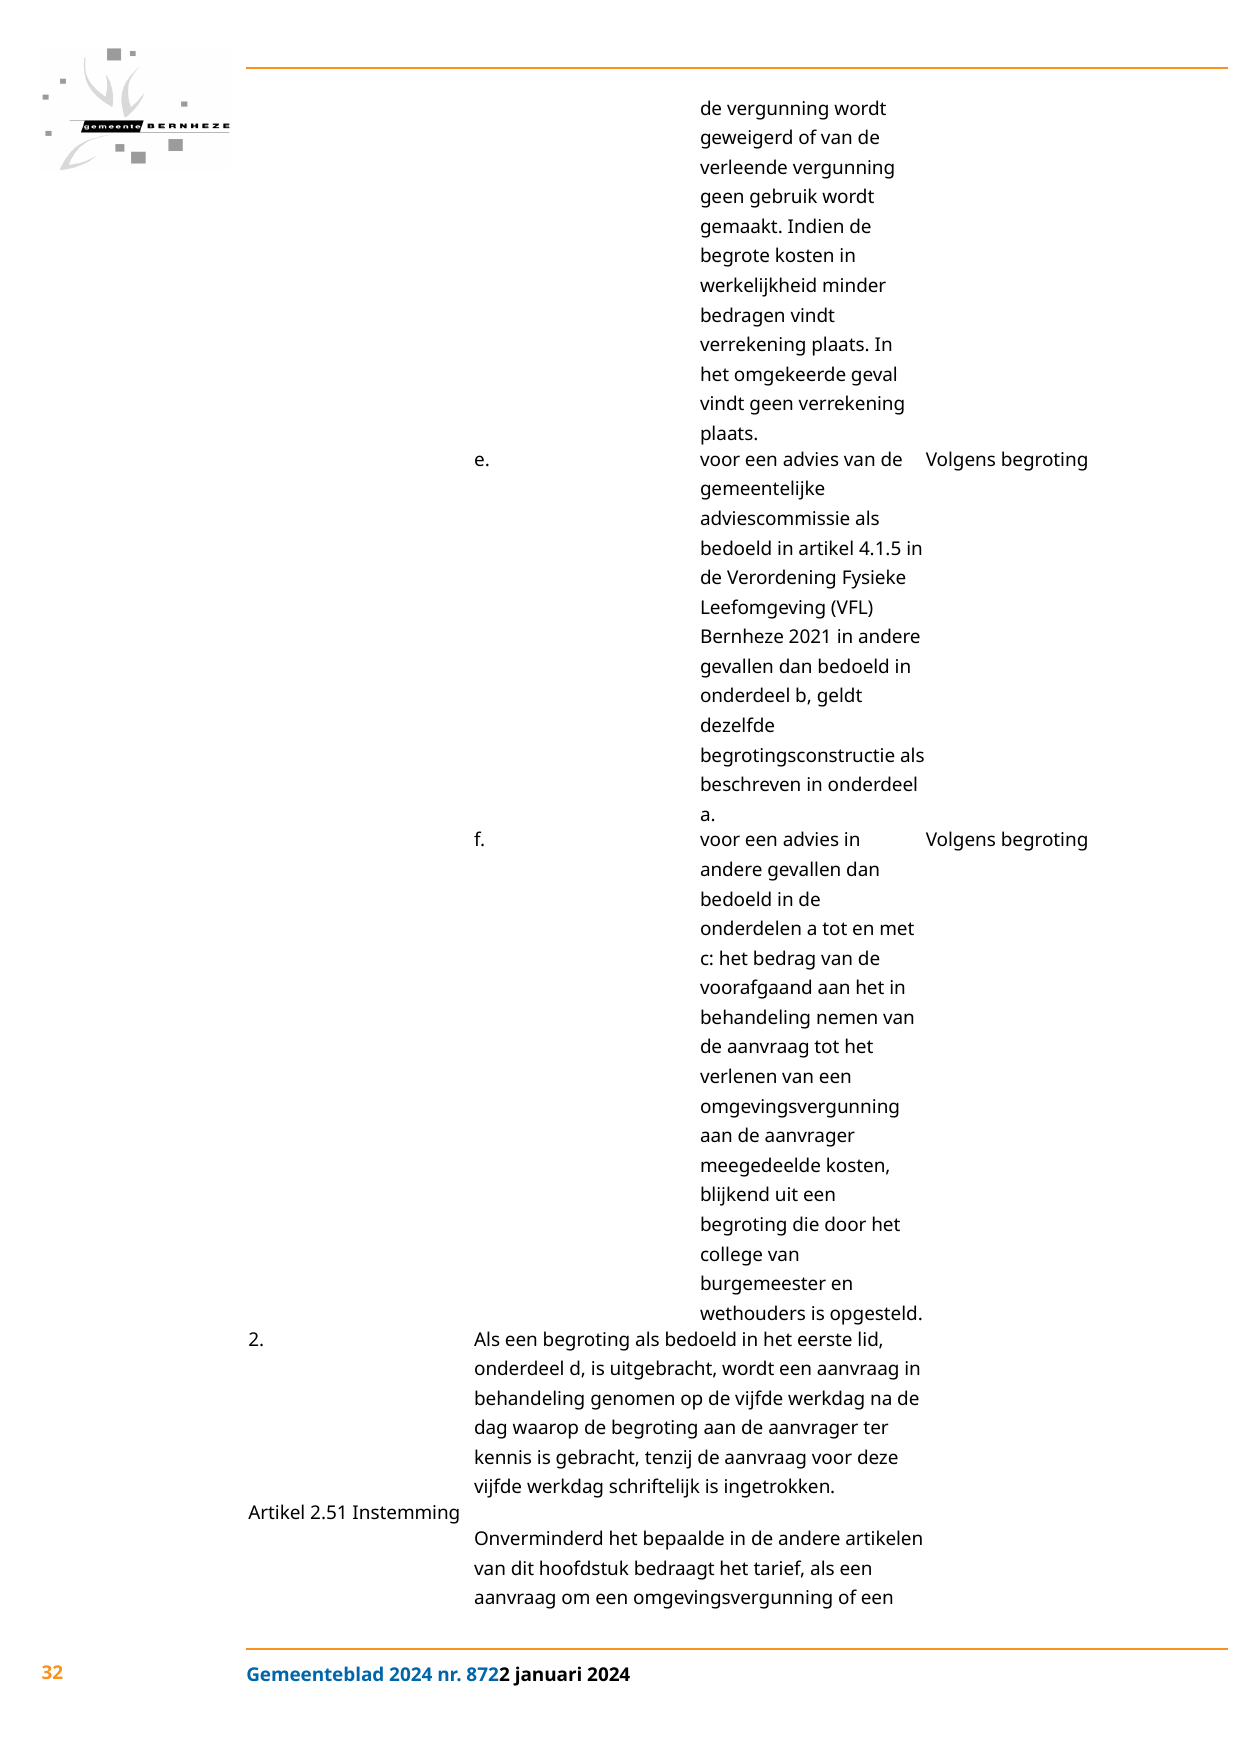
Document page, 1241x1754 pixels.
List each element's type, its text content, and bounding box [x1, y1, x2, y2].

table_cell [248, 446, 474, 827]
table_cell voor een advies in andere gevallen dan bedoeld in de onderdelen a tot en met c: het bedrag van de voorafgaand aan het in behandeling nemen van de aanvraag tot het verlenen van een omgevingsvergunning aan de aanvrager meegedeelde kosten, blijkend uit een begroting die door het college van burgemeester en wethouders is opgesteld. [700, 827, 926, 1326]
table_cell [248, 1525, 474, 1610]
table_cell [248, 95, 474, 446]
table_cell Volgens begroting [926, 446, 1152, 827]
table_cell 2. [248, 1326, 474, 1499]
table_cell Als een begroting als bedoeld in het eerste lid, onderdeel d, is uitgebracht, wordt een aanvraag in behandeling genomen op de vijfde werkdag na de dag waarop de begroting aan de aanvrager ter kennis is gebracht, tenzij de aanvraag voor deze vijfde werkdag schriftelijk is ingetrokken. [474, 1326, 926, 1499]
table_cell [926, 1326, 1152, 1499]
table_cell [248, 827, 474, 1326]
table_cell Artikel 2.51 Instemming [248, 1499, 926, 1525]
table_cell [926, 95, 1152, 446]
picture [41, 47, 231, 172]
table_cell Volgens begroting [926, 827, 1152, 1326]
table_cell de vergunning wordt geweigerd of van de verleende vergunning geen gebruik wordt gemaakt. Indien de begrote kosten in werkelijkheid minder bedragen vindt verrekening plaats. In het omgekeerde geval vindt geen verrekening plaats. [700, 95, 926, 446]
table_cell f. [474, 827, 700, 1326]
table_cell [926, 1499, 1152, 1525]
table_cell [926, 1525, 1152, 1610]
table_cell voor een advies van de gemeentelijke adviescommissie als bedoeld in artikel 4.1.5 in de Verordening Fysieke Leefomgeving (VFL) Bernheze 2021 in andere gevallen dan bedoeld in onderdeel b, geldt dezelfde begrotingsconstructie als beschreven in onderdeel a. [700, 446, 926, 827]
table_cell e. [474, 446, 700, 827]
table_cell [474, 95, 700, 446]
table_cell Onverminderd het bepaalde in de andere artikelen van dit hoofdstuk bedraagt het tarief, als een aanvraag om een omgevingsvergunning of een [474, 1525, 926, 1610]
